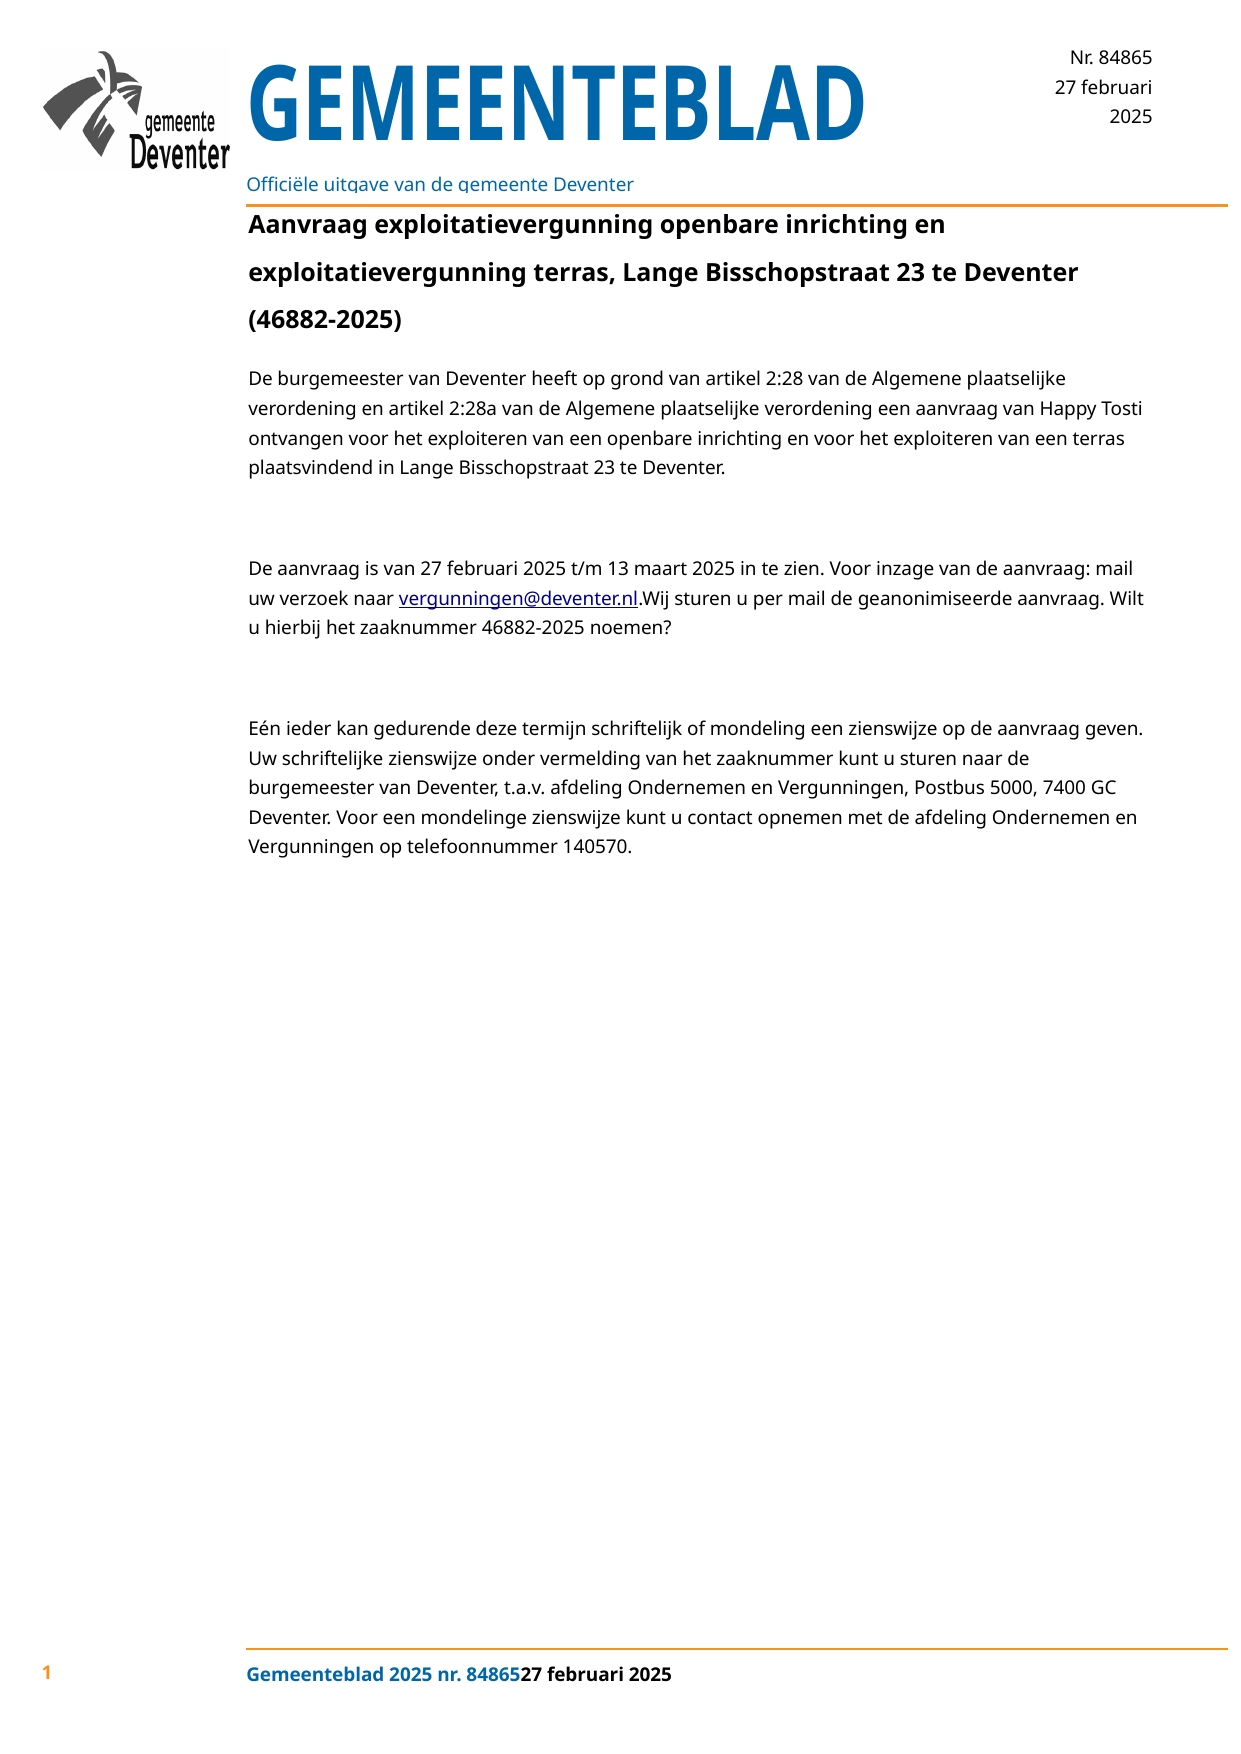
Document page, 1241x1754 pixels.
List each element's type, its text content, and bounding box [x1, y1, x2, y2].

text Eén ieder kan gedurende deze termijn schriftelijk of mondeling een zienswijze op de aanvraag geven. Uw schriftelijke zienswijze onder vermelding van het zaaknummer kunt u sturen naar de burgemeester van Deventer, t.a.v. afdeling Ondernemen en Vergunningen, Postbus 5000, 7400 GC Deventer. Voor een mondelinge zienswijze kunt u contact opnemen met de afdeling Ondernemen en Vergunningen op telefoonnummer 140570. [248, 715, 1152, 859]
picture [41, 47, 231, 172]
text De burgemeester van Deventer heeft op grond van artikel 2:28 van de Algemene plaatselijke verordening en artikel 2:28a van de Algemene plaatselijke verordening een aanvraag van Happy Tosti ontvangen voor het exploiteren van een openbare inrichting en voor het exploiteren van een terras plaatsvindend in Lange Bisschopstraat 23 te Deventer. [248, 366, 1152, 480]
text De aanvraag is van 27 februari 2025 t/m 13 maart 2025 in te zien. Voor inzage van de aanvraag: mail uw verzoek naar vergunningen@deventer.nl.Wij sturen u per mail de geanonimiseerde aanvraag. Wilt u hierbij het zaaknummer 46882-2025 noemen? [248, 555, 1152, 640]
text Aanvraag exploitatievergunning openbare inrichting en exploitatievergunning terras, Lange Bisschopstraat 23 te Deventer (46882-2025) [248, 207, 1152, 336]
